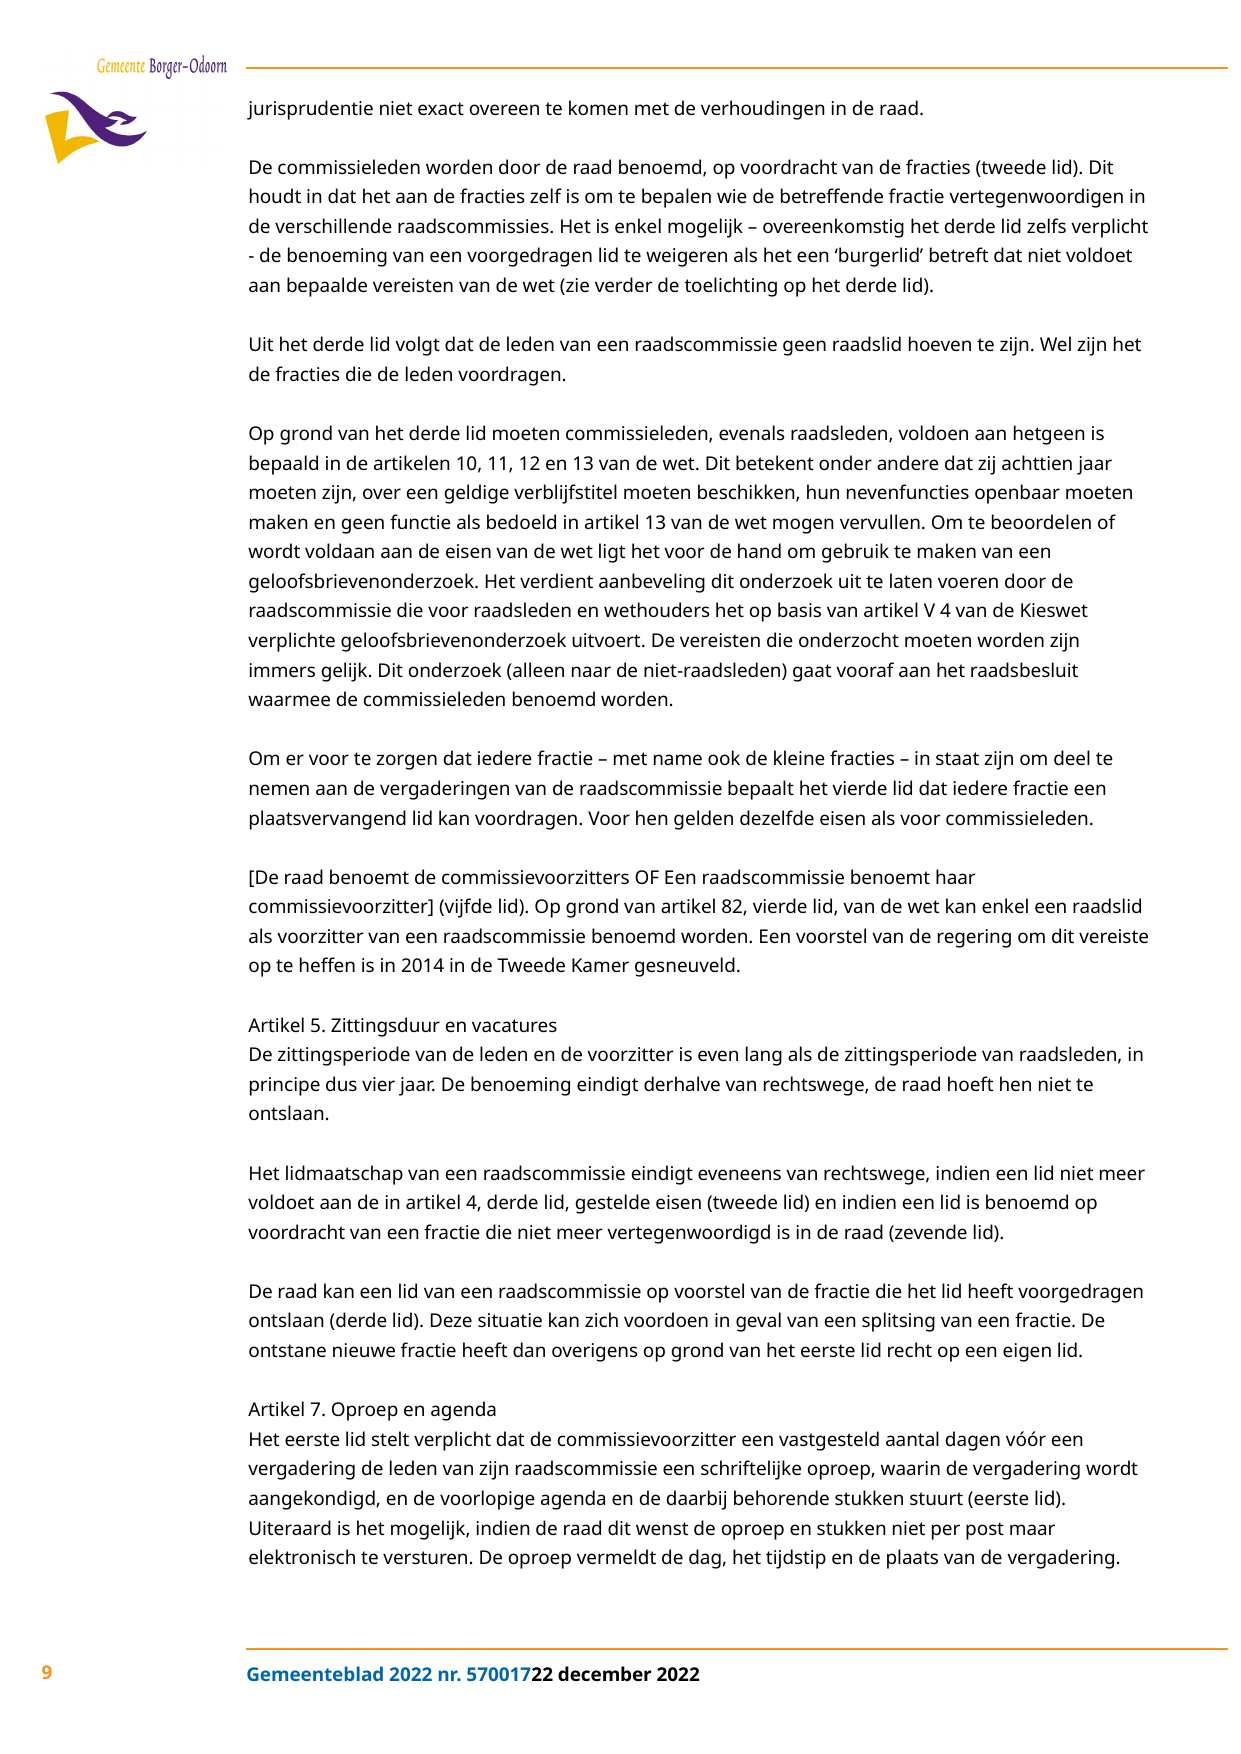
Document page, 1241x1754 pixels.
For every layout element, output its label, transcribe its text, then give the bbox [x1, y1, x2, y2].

text De zittingsperiode van de leden en de voorzitter is even lang als de zittingsperiode van raadsleden, in principe dus vier jaar. De benoeming eindigt derhalve van rechtswege, de raad hoeft hen niet te ontslaan. [248, 1041, 1152, 1126]
text Om er voor te zorgen dat iedere fractie – met name ook de kleine fracties – in staat zijn om deel te nemen aan de vergaderingen van de raadscommissie bepaalt het vierde lid dat iedere fractie een plaatsvervangend lid kan voordragen. Voor hen gelden dezelfde eisen als voor commissieleden. [248, 746, 1152, 831]
text Artikel 7. Oproep en agenda [248, 1396, 1152, 1422]
text Het eerste lid stelt verplicht dat de commissievoorzitter een vastgesteld aantal dagen vóór een vergadering de leden van zijn raadscommissie een schriftelijke oproep, waarin de vergadering wordt aangekondigd, en de voorlopige agenda en de daarbij behorende stukken stuurt (eerste lid). Uiteraard is het mogelijk, indien de raad dit wenst de oproep en stukken niet per post maar elektronisch te versturen. De oproep vermeldt de dag, het tijdstip en de plaats van de vergadering. [248, 1426, 1152, 1570]
text Het lidmaatschap van een raadscommissie eindigt eveneens van rechtswege, indien een lid niet meer voldoet aan de in artikel 4, derde lid, gestelde eisen (tweede lid) en indien een lid is benoemd op voordracht van een fractie die niet meer vertegenwoordigd is in de raad (zevende lid). [248, 1160, 1152, 1245]
text Artikel 5. Zittingsduur en vacatures [248, 1012, 1152, 1038]
text Op grond van het derde lid moeten commissieleden, evenals raadsleden, voldoen aan hetgeen is bepaald in de artikelen 10, 11, 12 en 13 van de wet. Dit betekent onder andere dat zij achttien jaar moeten zijn, over een geldige verblijfstitel moeten beschikken, hun nevenfuncties openbaar moeten maken en geen functie als bedoeld in artikel 13 van de wet mogen vervullen. Om te beoordelen of wordt voldaan aan de eisen van de wet ligt het voor de hand om gebruik te maken van een geloofsbrievenonderzoek. Het verdient aanbeveling dit onderzoek uit te laten voeren door de raadscommissie die voor raadsleden en wethouders het op basis van artikel V 4 van de Kieswet verplichte geloofsbrievenonderzoek uitvoert. De vereisten die onderzocht moeten worden zijn immers gelijk. Dit onderzoek (alleen naar de niet-raadsleden) gaat vooraf aan het raadsbesluit waarmee de commissieleden benoemd worden. [248, 420, 1152, 712]
text De commissieleden worden door de raad benoemd, op voordracht van de fracties (tweede lid). Dit houdt in dat het aan de fracties zelf is om te bepalen wie de betreffende fractie vertegenwoordigen in de verschillende raadscommissies. Het is enkel mogelijk – overeenkomstig het derde lid zelfs verplicht - de benoeming van een voorgedragen lid te weigeren als het een ‘burgerlid’ betreft dat niet voldoet aan bepaalde vereisten van de wet (zie verder de toelichting op het derde lid). [248, 154, 1152, 298]
text Uit het derde lid volgt dat de leden van een raadscommissie geen raadslid hoeven te zijn. Wel zijn het de fracties die de leden voordragen. [248, 331, 1152, 387]
text jurisprudentie niet exact overeen te komen met de verhoudingen in de raad. [248, 95, 1152, 121]
picture [41, 47, 231, 172]
text De raad kan een lid van een raadscommissie op voorstel van de fractie die het lid heeft voorgedragen ontslaan (derde lid). Deze situatie kan zich voordoen in geval van een splitsing van een fractie. De ontstane nieuwe fractie heeft dan overigens op grond van het eerste lid recht op een eigen lid. [248, 1278, 1152, 1363]
text [De raad benoemt de commissievoorzitters OF Een raadscommissie benoemt haar commissievoorzitter] (vijfde lid). Op grond van artikel 82, vierde lid, van de wet kan enkel een raadslid als voorzitter van een raadscommissie benoemd worden. Een voorstel van de regering om dit vereiste op te heffen is in 2014 in de Tweede Kamer gesneuveld. [248, 864, 1152, 978]
